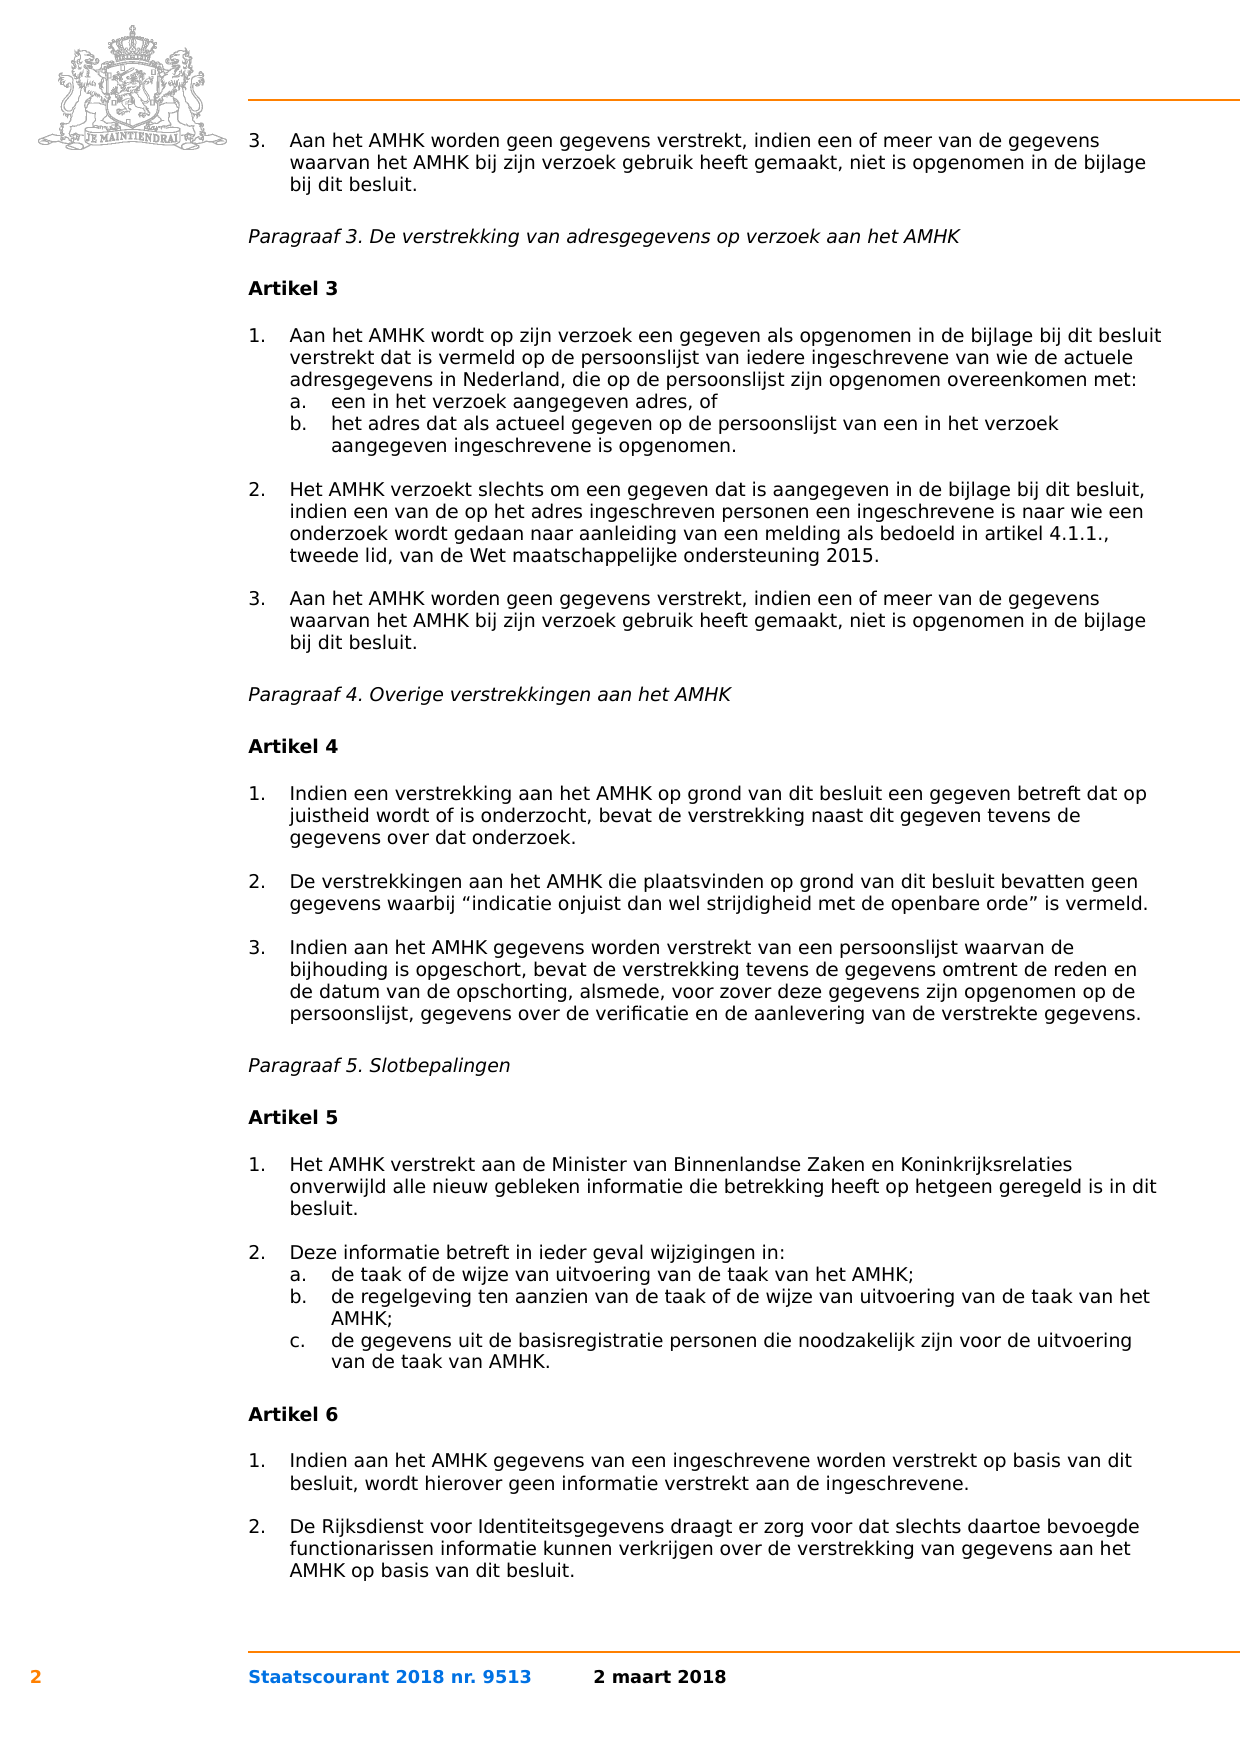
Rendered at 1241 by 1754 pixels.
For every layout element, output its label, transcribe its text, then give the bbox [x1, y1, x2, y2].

subtitle Paragraaf 3. De verstrekking van adresgegevens op verzoek aan het AMHK [248, 226, 1163, 248]
text 2. Deze informatie betreft in ieder geval wijzigingen in: [248, 1242, 1163, 1263]
text 2. Het AMHK verzoekt slechts om een gegeven dat is aangegeven in de bijlage bij dit besluit, indien een van de op het adres ingeschreven personen een ingeschrevene is naar wie een onderzoek wordt gedaan naar aanleiding van een melding als bedoeld in artikel 4.1.1., tweede lid, van de Wet maatschappelijke ondersteuning 2015. [248, 478, 1163, 566]
text a. een in het verzoek aangegeven adres, of [289, 391, 1163, 413]
subtitle Artikel 6 [248, 1403, 1163, 1425]
subtitle Artikel 4 [248, 736, 1163, 758]
text a. de taak of de wijze van uitvoering van de taak van het AMHK; [289, 1263, 1163, 1286]
picture [38, 25, 227, 150]
text 3. Aan het AMHK worden geen gegevens verstrekt, indien een of meer van de gegevens waarvan het AMHK bij zijn verzoek gebruik heeft gemaakt, niet is opgenomen in de bijlage bij dit besluit. [248, 588, 1163, 654]
text c. de gegevens uit de basisregistratie personen die noodzakelijk zijn voor de uitvoering van de taak van AMHK. [289, 1329, 1163, 1373]
text b. de regelgeving ten aanzien van de taak of de wijze van uitvoering van de taak van het AMHK; [289, 1286, 1163, 1329]
subtitle Paragraaf 5. Slotbepalingen [248, 1055, 1163, 1077]
subtitle Artikel 5 [248, 1107, 1163, 1129]
subtitle Artikel 3 [248, 278, 1163, 300]
text 1. Het AMHK verstrekt aan de Minister van Binnenlandse Zaken en Koninkrijksrelaties onverwijld alle nieuw gebleken informatie die betrekking heeft op hetgeen geregeld is in dit besluit. [248, 1154, 1163, 1220]
text 3. Aan het AMHK worden geen gegevens verstrekt, indien een of meer van de gegevens waarvan het AMHK bij zijn verzoek gebruik heeft gemaakt, niet is opgenomen in de bijlage bij dit besluit. [248, 130, 1163, 196]
text 1. Indien aan het AMHK gegevens van een ingeschrevene worden verstrekt op basis van dit besluit, wordt hierover geen informatie verstrekt aan de ingeschrevene. [248, 1450, 1163, 1494]
text 2. De Rijksdienst voor Identiteitsgegevens draagt er zorg voor dat slechts daartoe bevoegde functionarissen informatie kunnen verkrijgen over de verstrekking van gegevens aan het AMHK op basis van dit besluit. [248, 1516, 1163, 1582]
text b. het adres dat als actueel gegeven op de persoonslijst van een in het verzoek aangegeven ingeschrevene is opgenomen. [289, 413, 1163, 457]
subtitle Paragraaf 4. Overige verstrekkingen aan het AMHK [248, 684, 1163, 706]
text 3. Indien aan het AMHK gegevens worden verstrekt van een persoonslijst waarvan de bijhouding is opgeschort, bevat de verstrekking tevens de gegevens omtrent de reden en de datum van de opschorting, alsmede, voor zover deze gegevens zijn opgenomen op de persoonslijst, gegevens over de verificatie en de aanlevering van de verstrekte gegevens. [248, 937, 1163, 1025]
text 1. Aan het AMHK wordt op zijn verzoek een gegeven als opgenomen in de bijlage bij dit besluit verstrekt dat is vermeld op de persoonslijst van iedere ingeschrevene van wie de actuele adresgegevens in Nederland, die op de persoonslijst zijn opgenomen overeenkomen met: [248, 325, 1163, 391]
text 2. De verstrekkingen aan het AMHK die plaatsvinden op grond van dit besluit bevatten geen gegevens waarbij “indicatie onjuist dan wel strijdigheid met de openbare orde” is vermeld. [248, 871, 1163, 915]
text 1. Indien een verstrekking aan het AMHK op grond van dit besluit een gegeven betreft dat op juistheid wordt of is onderzocht, bevat de verstrekking naast dit gegeven tevens de gegevens over dat onderzoek. [248, 783, 1163, 849]
